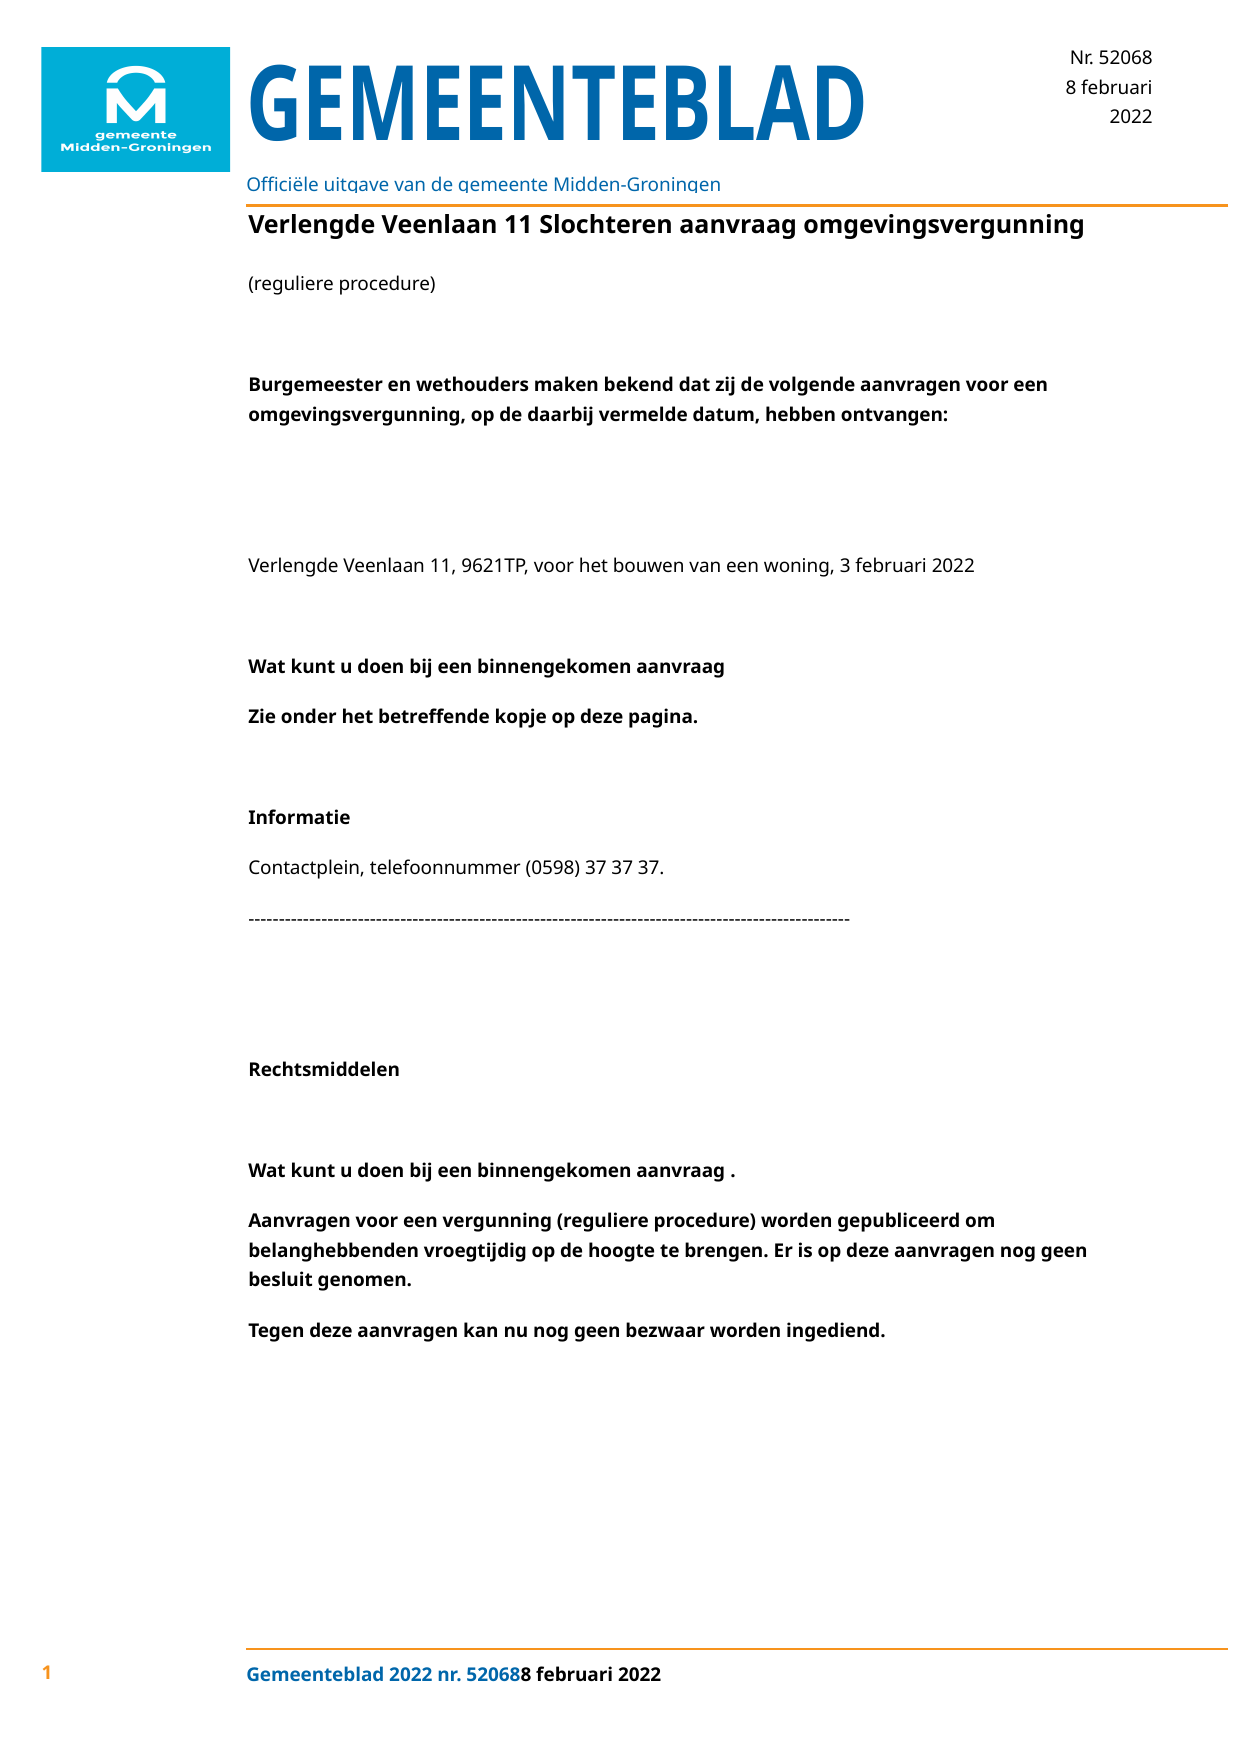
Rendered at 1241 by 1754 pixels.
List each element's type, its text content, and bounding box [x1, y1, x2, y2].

picture [108, 66, 164, 82]
text Burgemeester en wethouders maken bekend dat zij de volgende aanvragen voor een omgevingsvergunning, op de daarbij vermelde datum, hebben ontvangen: [248, 371, 1152, 426]
text Informatie [248, 804, 1152, 830]
text (reguliere procedure) [248, 270, 1152, 296]
text Zie onder het betreffende kopje op deze pagina. [248, 703, 1152, 729]
text --------------------------------------------------------------------------------------------------- [248, 905, 1152, 931]
text Verlengde Veenlaan 11 Slochteren aanvraag omgevingsvergunning [248, 207, 1152, 241]
picture [107, 89, 165, 122]
text Wat kunt u doen bij een binnengekomen aanvraag [248, 653, 1152, 678]
text Tegen deze aanvragen kan nu nog geen bezwaar worden ingediend. [248, 1317, 1152, 1343]
text Contactplein, telefoonnummer (0598) 37 37 37. [248, 854, 1152, 880]
text Rechtsmiddelen [248, 1056, 1152, 1082]
text Aanvragen voor een vergunning (reguliere procedure) worden gepubliceerd om belanghebbenden vroegtijdig op de hoogte te brengen. Er is op deze aanvragen nog geen besluit genomen. [248, 1207, 1152, 1292]
picture [184, 146, 190, 153]
text Wat kunt u doen bij een binnengekomen aanvraag . [248, 1157, 1152, 1183]
text Verlengde Veenlaan 11, 9621TP, voor het bouwen van een woning, 3 februari 2022 [248, 552, 1152, 578]
